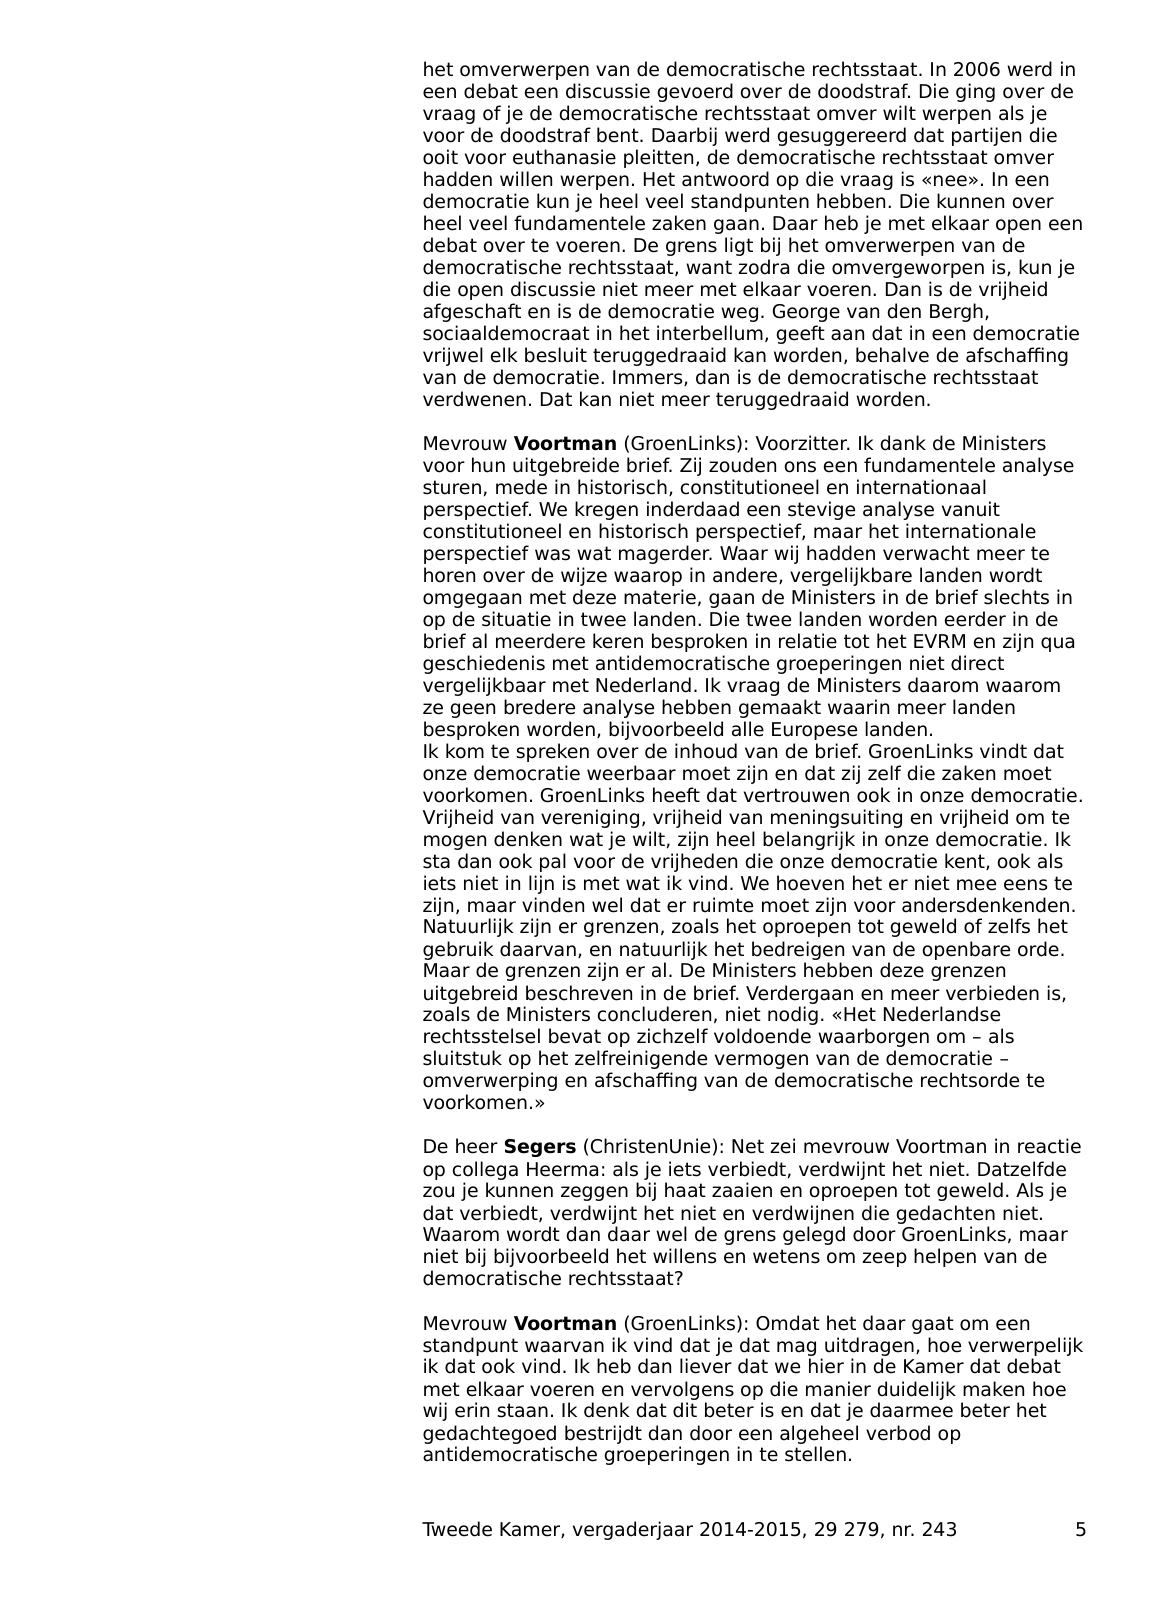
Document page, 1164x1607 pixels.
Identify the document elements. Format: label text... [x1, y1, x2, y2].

text De heer Segers (ChristenUnie): Net zei mevrouw Voortman in reactie op collega Heerma: als je iets verbiedt, verdwijnt het niet. Datzelfde zou je kunnen zeggen bij haat zaaien en oproepen tot geweld. Als je dat verbiedt, verdwijnt het niet en verdwijnen die gedachten niet. Waarom wordt dan daar wel de grens gelegd door GroenLinks, maar niet bij bijvoorbeeld het willens en wetens om zeep helpen van de democratische rechtsstaat? [422, 1136, 1087, 1290]
text Ik kom te spreken over de inhoud van de brief. GroenLinks vindt dat onze democratie weerbaar moet zijn en dat zij zelf die zaken moet voorkomen. GroenLinks heeft dat vertrouwen ook in onze democratie. Vrijheid van vereniging, vrijheid van meningsuiting en vrijheid om te mogen denken wat je wilt, zijn heel belangrijk in onze democratie. Ik sta dan ook pal voor de vrijheden die onze democratie kent, ook als iets niet in lijn is met wat ik vind. We hoeven het er niet mee eens te zijn, maar vinden wel dat er ruimte moet zijn voor andersdenkenden. Natuurlijk zijn er grenzen, zoals het oproepen tot geweld of zelfs het gebruik daarvan, en natuurlijk het bedreigen van de openbare orde. Maar de grenzen zijn er al. De Ministers hebben deze grenzen uitgebreid beschreven in de brief. Verdergaan en meer verbieden is, zoals de Ministers concluderen, niet nodig. «Het Nederlandse rechtsstelsel bevat op zichzelf voldoende waarborgen om – als sluitstuk op het zelfreinigende vermogen van de democratie – omverwerping en afschaffing van de democratische rechtsorde te voorkomen.» [422, 741, 1087, 1114]
text het omverwerpen van de democratische rechtsstaat. In 2006 werd in een debat een discussie gevoerd over de doodstraf. Die ging over de vraag of je de democratische rechtsstaat omver wilt werpen als je voor de doodstraf bent. Daarbij werd gesuggereerd dat partijen die ooit voor euthanasie pleitten, de democratische rechtsstaat omver hadden willen werpen. Het antwoord op die vraag is «nee». In een democratie kun je heel veel standpunten hebben. Die kunnen over heel veel fundamentele zaken gaan. Daar heb je met elkaar open een debat over te voeren. De grens ligt bij het omverwerpen van de democratische rechtsstaat, want zodra die omvergeworpen is, kun je die open discussie niet meer met elkaar voeren. Dan is de vrijheid afgeschaft en is de democratie weg. George van den Bergh, sociaaldemocraat in het interbellum, geeft aan dat in een democratie vrijwel elk besluit teruggedraaid kan worden, behalve de afschaffing van de democratie. Immers, dan is de democratische rechtsstaat verdwenen. Dat kan niet meer teruggedraaid worden. [422, 59, 1087, 411]
text Mevrouw Voortman (GroenLinks): Voorzitter. Ik dank de Ministers voor hun uitgebreide brief. Zij zouden ons een fundamentele analyse sturen, mede in historisch, constitutioneel en internationaal perspectief. We kregen inderdaad een stevige analyse vanuit constitutioneel en historisch perspectief, maar het internationale perspectief was wat magerder. Waar wij hadden verwacht meer te horen over de wijze waarop in andere, vergelijkbare landen wordt omgegaan met deze materie, gaan de Ministers in de brief slechts in op de situatie in twee landen. Die twee landen worden eerder in de brief al meerdere keren besproken in relatie tot het EVRM en zijn qua geschiedenis met antidemocratische groeperingen niet direct vergelijkbaar met Nederland. Ik vraag de Ministers daarom waarom ze geen bredere analyse hebben gemaakt waarin meer landen besproken worden, bijvoorbeeld alle Europese landen. [422, 433, 1087, 741]
text Mevrouw Voortman (GroenLinks): Omdat het daar gaat om een standpunt waarvan ik vind dat je dat mag uitdragen, hoe verwerpelijk ik dat ook vind. Ik heb dan liever dat we hier in de Kamer dat debat met elkaar voeren en vervolgens op die manier duidelijk maken hoe wij erin staan. Ik denk dat dit beter is en dat je daarmee beter het gedachtegoed bestrijdt dan door een algeheel verbod op antidemocratische groeperingen in te stellen. [422, 1312, 1087, 1466]
